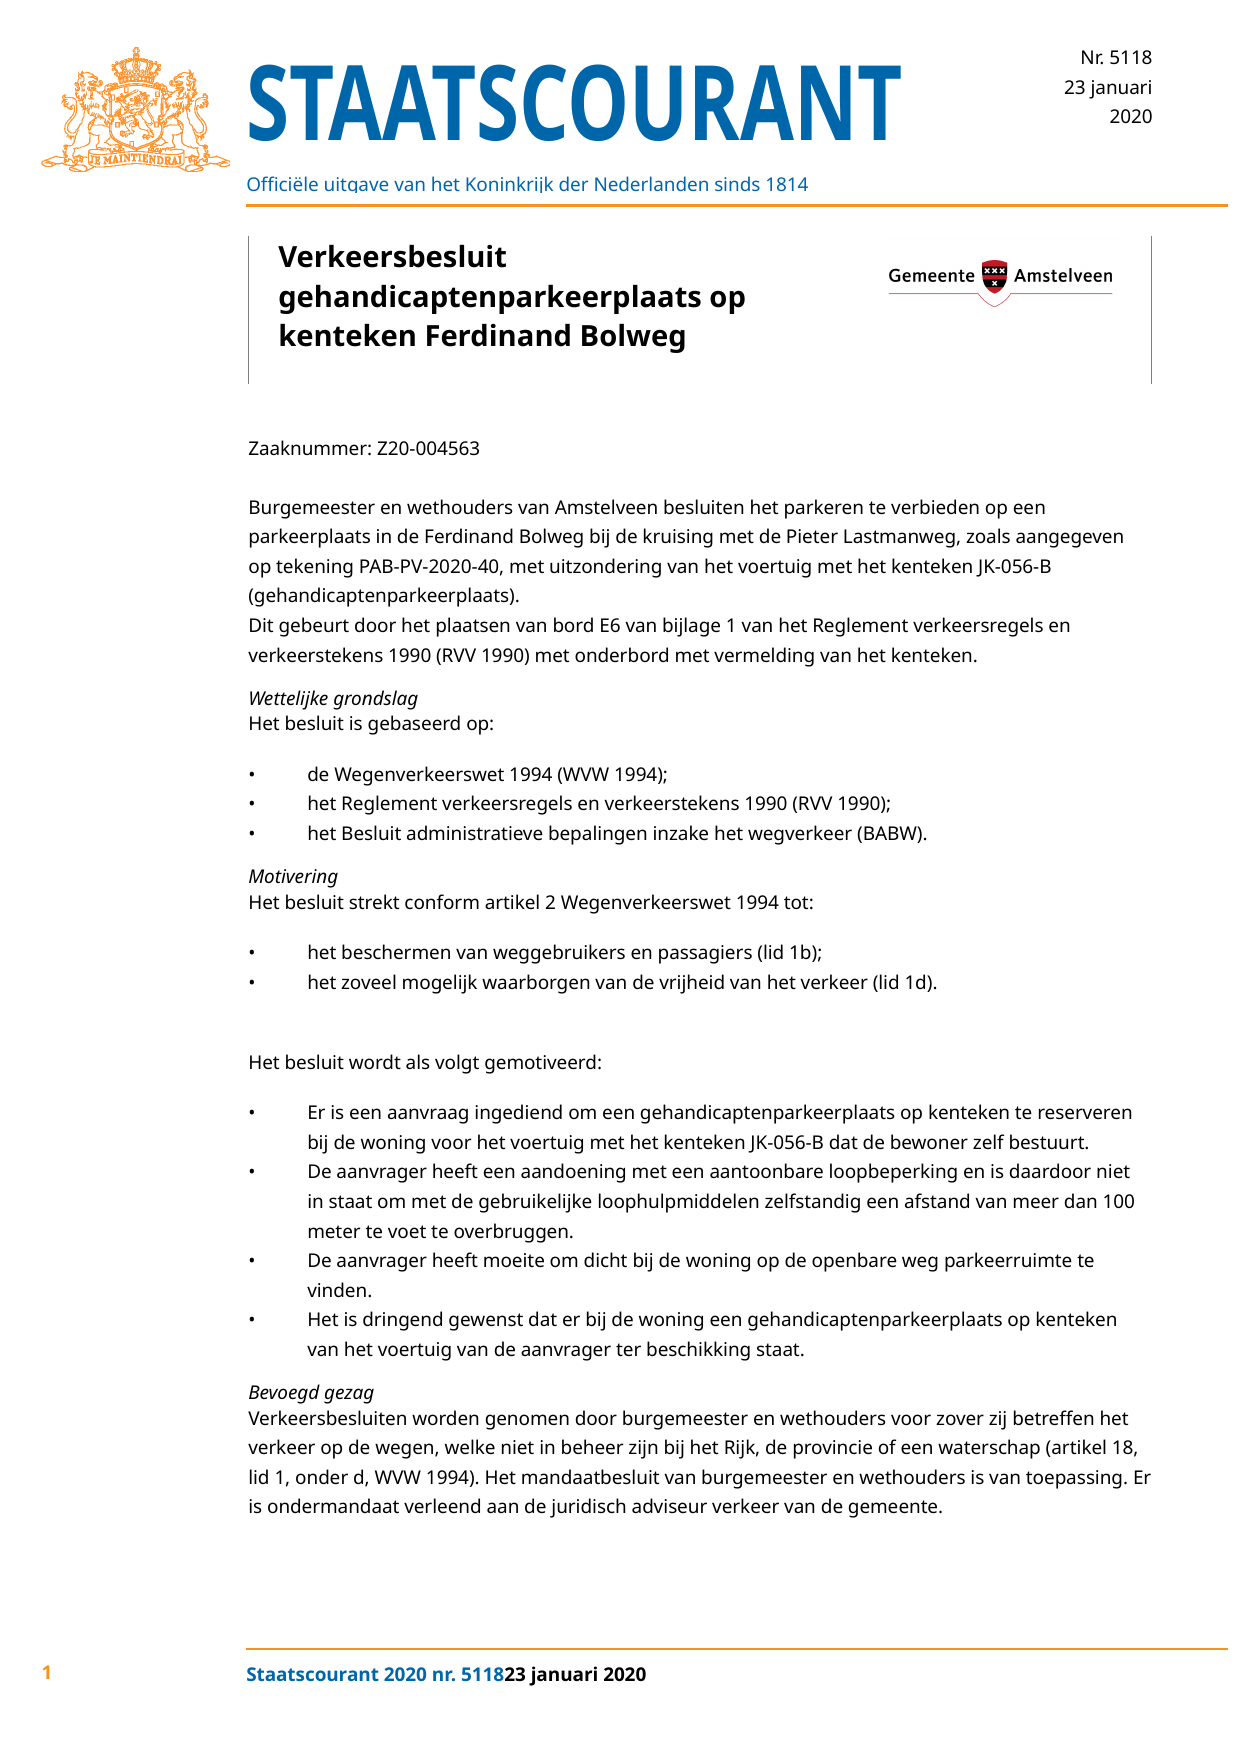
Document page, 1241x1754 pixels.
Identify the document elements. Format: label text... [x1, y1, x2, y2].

text Het besluit wordt als volgt gemotiveerd: [248, 1049, 1152, 1075]
table_header Verkeersbesluit gehandicaptenparkeerplaats op kenteken Ferdinand Bolweg [249, 236, 850, 384]
list Er is een aanvraag ingediend om een gehandicaptenparkeerplaats op kenteken te reserveren bij de woning voor het voertuig met het kenteken JK-056-B dat de bewoner zelf bestuurt. [248, 1099, 1152, 1155]
table_header [850, 236, 1151, 384]
list het beschermen van weggebruikers en passagiers (lid 1b); [248, 939, 1152, 965]
list het Reglement verkeersregels en verkeerstekens 1990 (RVV 1990); [248, 791, 1152, 816]
text Wettelijke grondslag [248, 685, 1152, 711]
list De aanvrager heeft een aandoening met een aantoonbare loopbeperking en is daardoor niet in staat om met de gebruikelijke loophulpmiddelen zelfstandig een afstand van meer dan 100 meter te voet te overbruggen. [248, 1159, 1152, 1243]
picture [41, 47, 231, 172]
list het zoveel mogelijk waarborgen van de vrijheid van het verkeer (lid 1d). [248, 969, 1152, 995]
list de Wegenverkeerswet 1994 (WVW 1994); [248, 761, 1152, 787]
text Dit gebeurt door het plaatsen van bord E6 van bijlage 1 van het Reglement verkeersregels en verkeerstekens 1990 (RVV 1990) met onderbord met vermelding van het kenteken. [248, 612, 1152, 667]
text Burgemeester en wethouders van Amstelveen besluiten het parkeren te verbieden op een parkeerplaats in de Ferdinand Bolweg bij de kruising met de Pieter Lastmanweg, zoals aangegeven op tekening PAB-PV-2020-40, met uitzondering van het voertuig met het kenteken JK-056-B (gehandicaptenparkeerplaats). [248, 494, 1152, 608]
text Motivering [248, 863, 1152, 889]
text Zaaknummer: Z20-004563 [248, 435, 1152, 460]
text Verkeersbesluiten worden genomen door burgemeester en wethouders voor zover zij betreffen het verkeer op de wegen, welke niet in beheer zijn bij het Rijk, de provincie of een waterschap (artikel 18, lid 1, onder d, WVW 1994). Het mandaatbesluit van burgemeester en wethouders is van toepassing. Er is ondermandaat verleend aan de juridisch adviseur verkeer van de gemeente. [248, 1405, 1152, 1519]
text Het besluit strekt conform artikel 2 Wegenverkeerswet 1994 tot: [248, 889, 1152, 915]
list De aanvrager heeft moeite om dicht bij de woning op de openbare weg parkeerruimte te vinden. [248, 1247, 1152, 1303]
text Bevoegd gezag [248, 1379, 1152, 1405]
text Het besluit is gebaseerd op: [248, 711, 1152, 736]
picture [882, 236, 1119, 331]
list Het is dringend gewenst dat er bij de woning een gehandicaptenparkeerplaats op kenteken van het voertuig van de aanvrager ter beschikking staat. [248, 1307, 1152, 1362]
list het Besluit administratieve bepalingen inzake het wegverkeer (BABW). [248, 820, 1152, 846]
